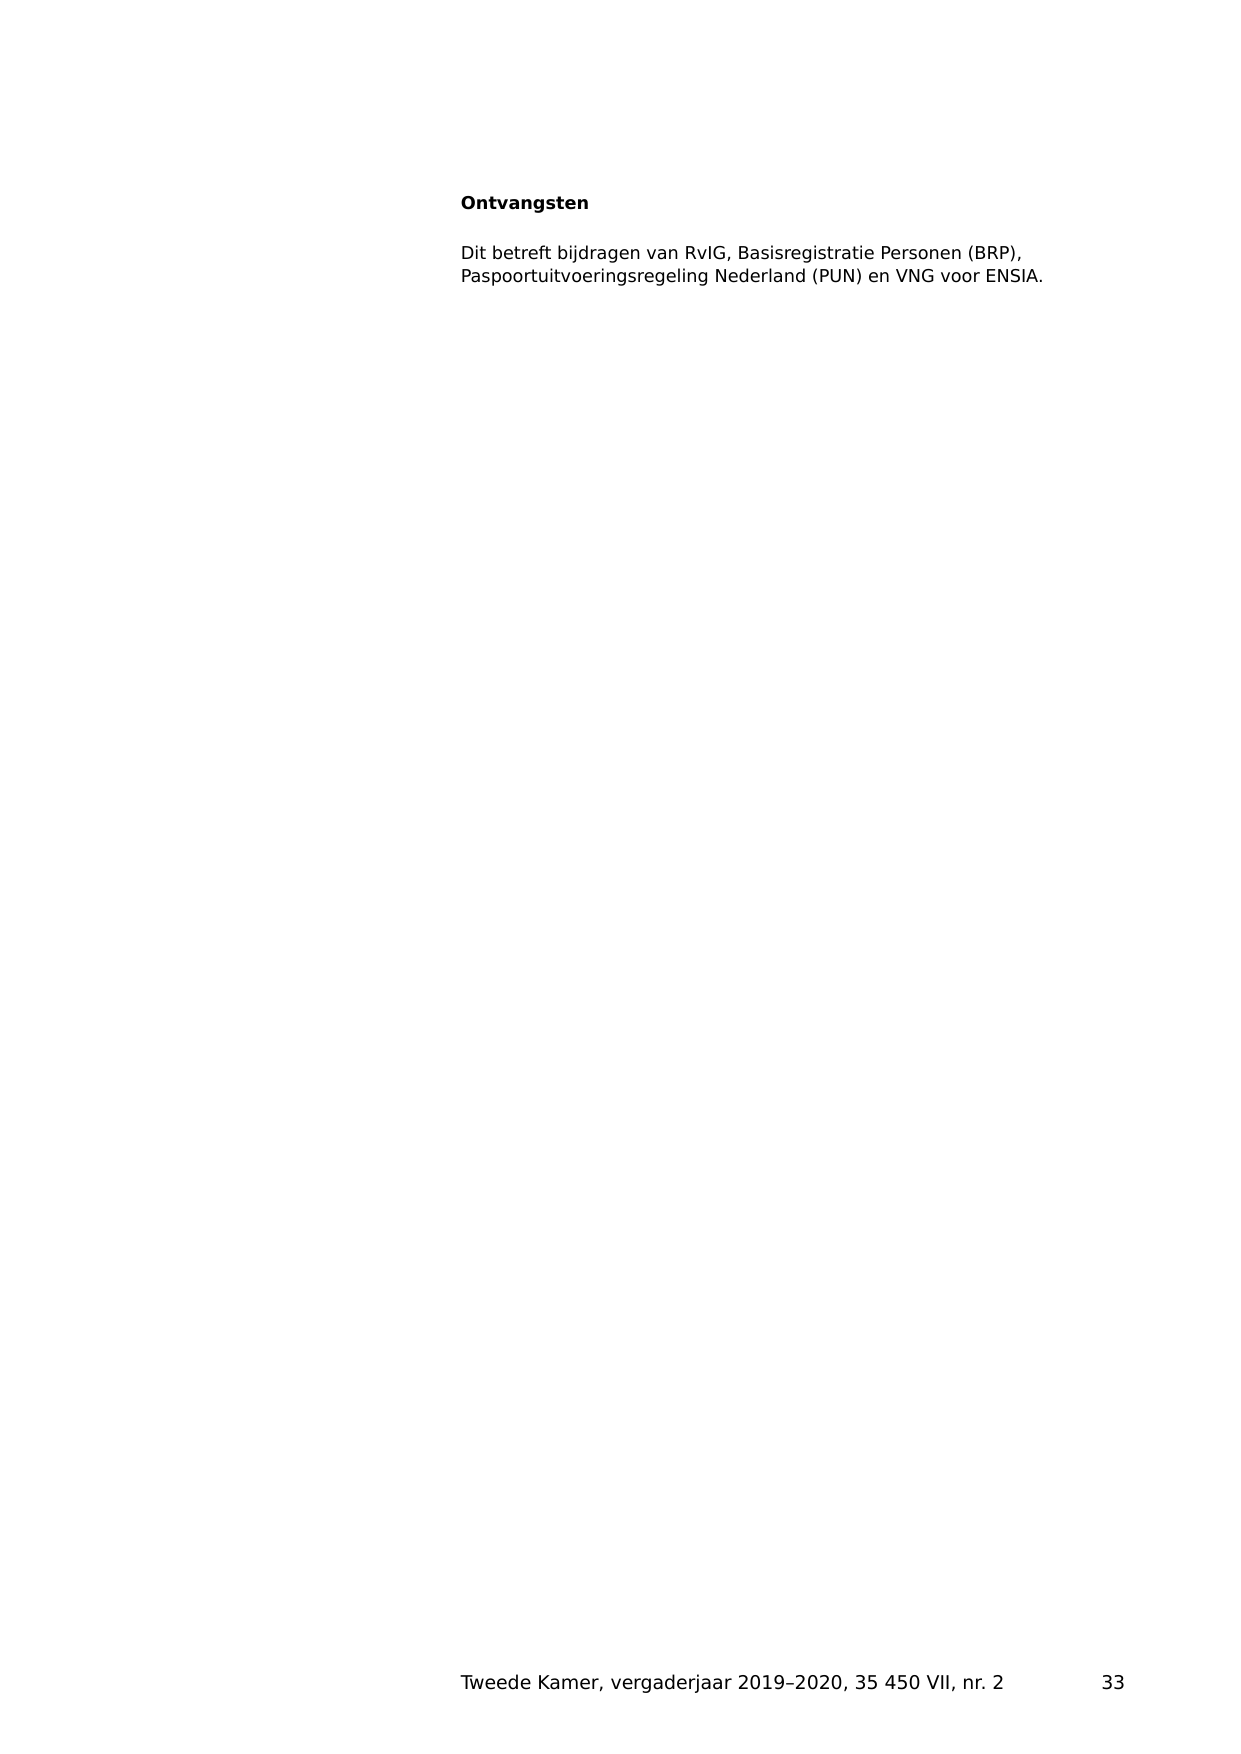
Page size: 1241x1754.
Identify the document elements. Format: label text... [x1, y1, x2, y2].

text Dit betreft bijdragen van RvIG, Basisregistratie Personen (BRP), Paspoortuitvoeringsregeling Nederland (PUN) en VNG voor ENSIA. [461, 241, 1125, 287]
text Ontvangsten [461, 191, 1125, 214]
